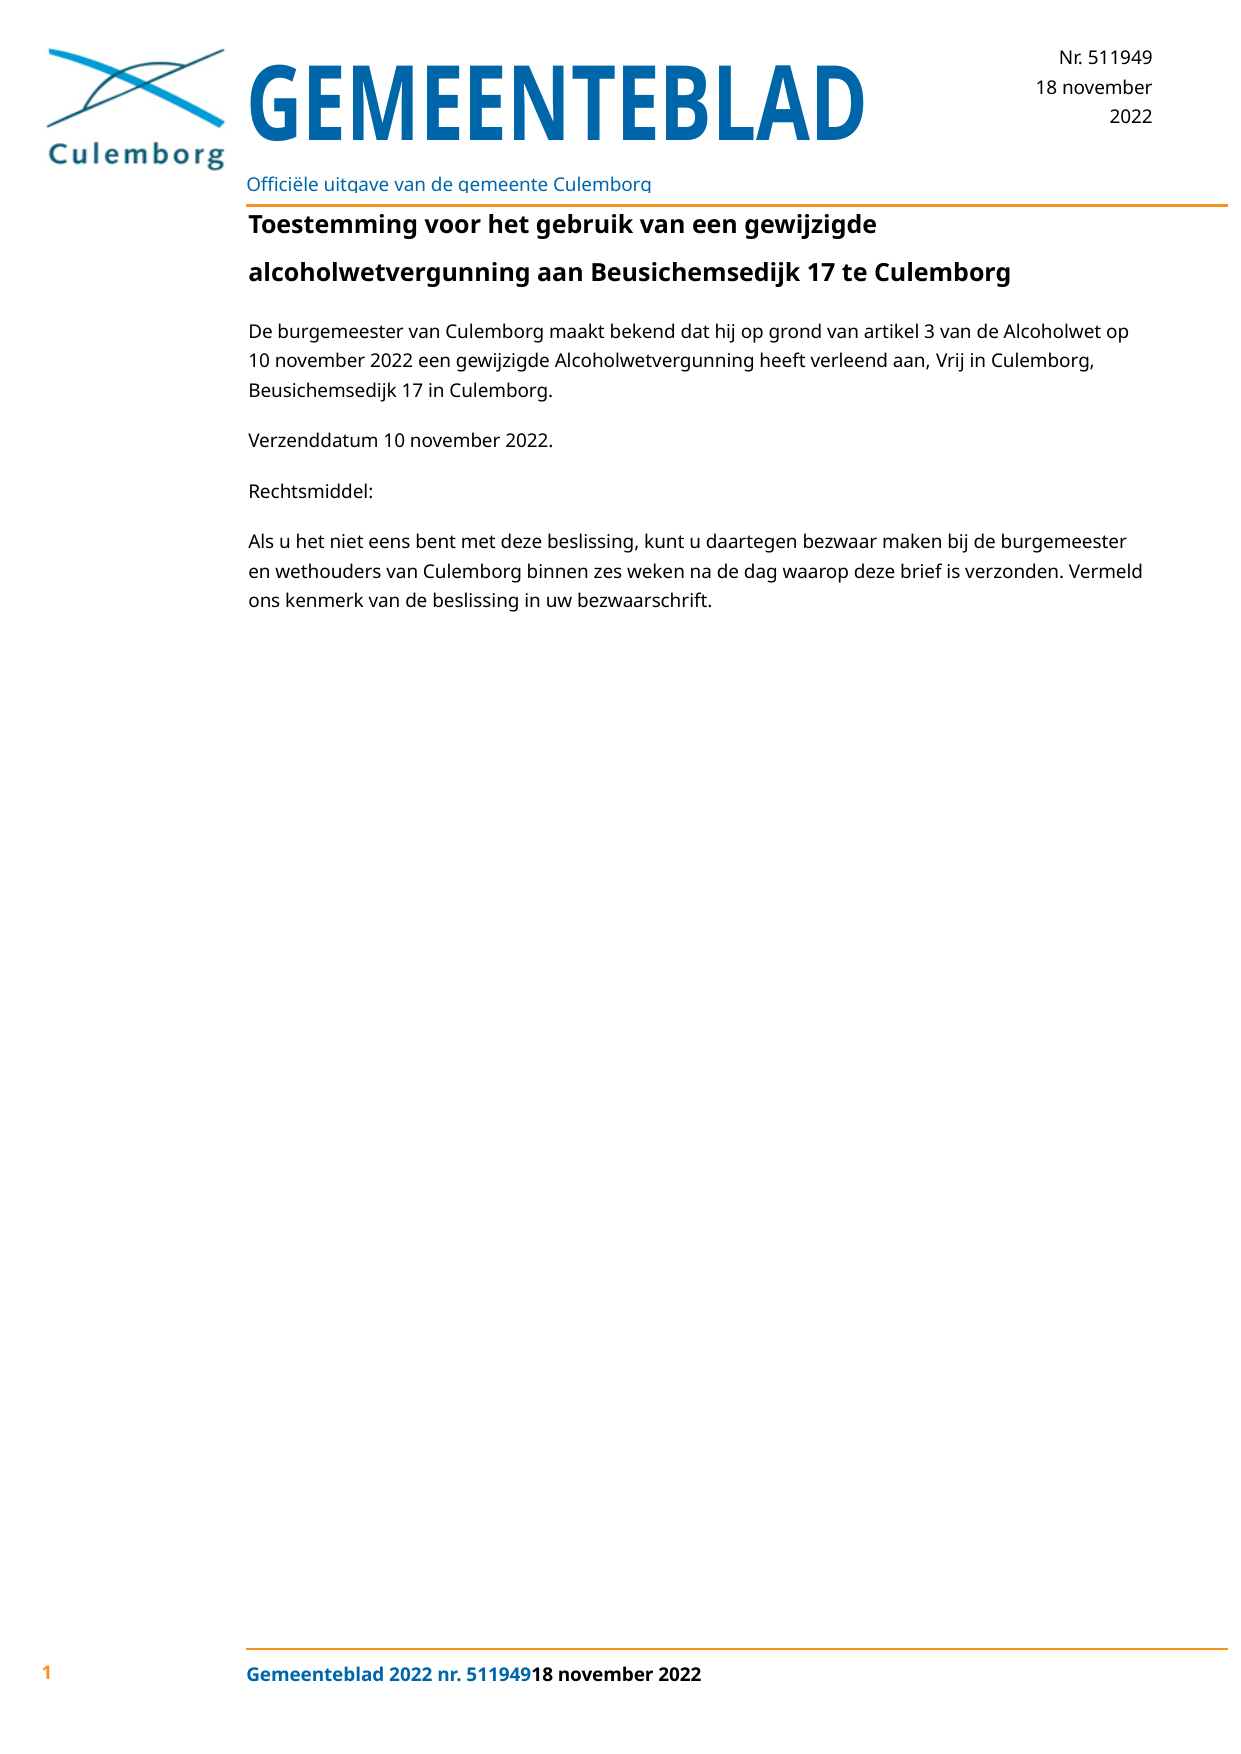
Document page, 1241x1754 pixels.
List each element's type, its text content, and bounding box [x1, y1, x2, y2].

text Als u het niet eens bent met deze beslissing, kunt u daartegen bezwaar maken bij de burgemeester en wethouders van Culemborg binnen zes weken na de dag waarop deze brief is verzonden. Vermeld ons kenmerk van de beslissing in uw bezwaarschrift. [248, 528, 1152, 613]
text Toestemming voor het gebruik van een gewijzigde alcoholwetvergunning aan Beusichemsedijk 17 te Culemborg [248, 207, 1152, 288]
text Rechtsmiddel: [248, 478, 1152, 504]
text De burgemeester van Culemborg maakt bekend dat hij op grond van artikel 3 van de Alcoholwet op 10 november 2022 een gewijzigde Alcoholwetvergunning heeft verleend aan, Vrij in Culemborg, Beusichemsedijk 17 in Culemborg. [248, 318, 1152, 403]
text Verzenddatum 10 november 2022. [248, 427, 1152, 453]
picture [41, 47, 231, 172]
